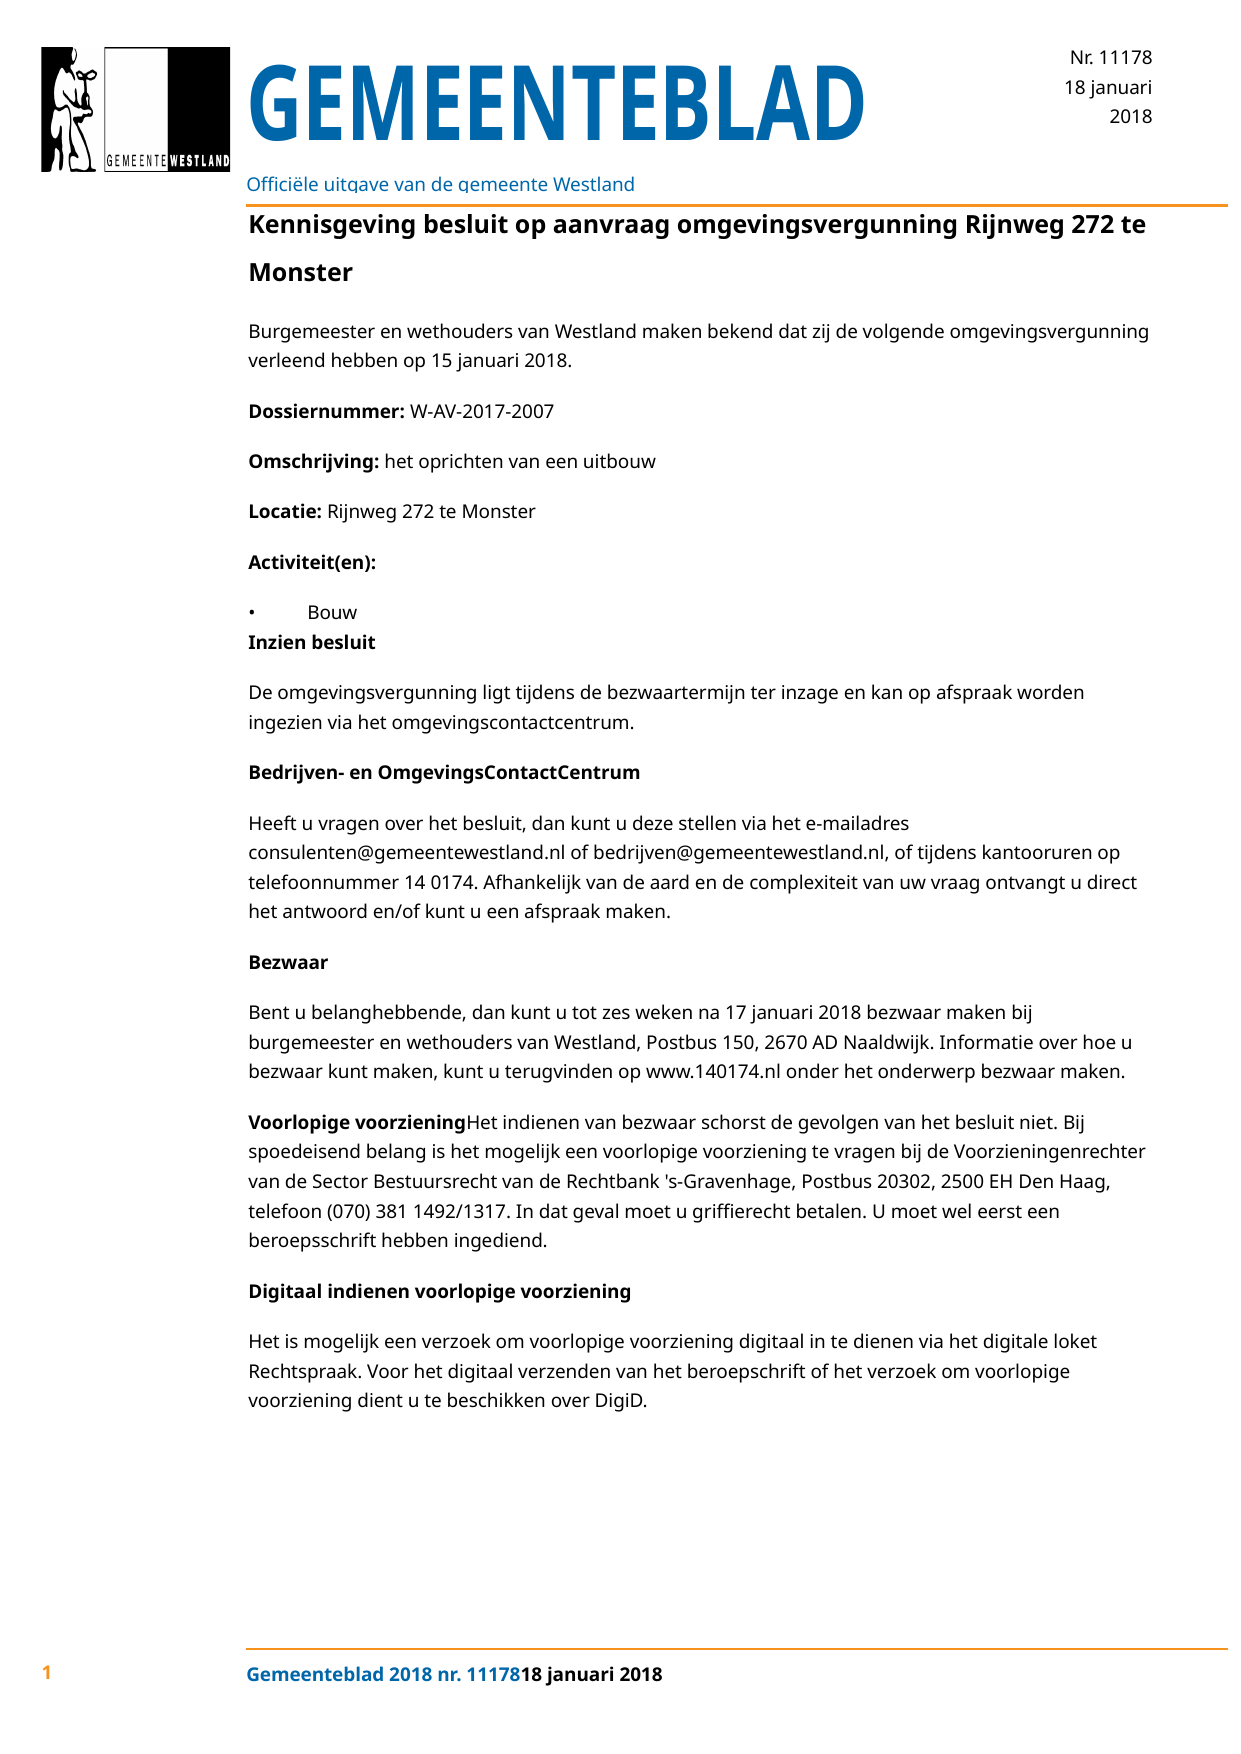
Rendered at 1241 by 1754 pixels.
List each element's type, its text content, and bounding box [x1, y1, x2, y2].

text Het is mogelijk een verzoek om voorlopige voorziening digitaal in te dienen via het digitale loket Rechtspraak. Voor het digitaal verzenden van het beroepschrift of het verzoek om voorlopige voorziening dient u te beschikken over DigiD. [248, 1328, 1152, 1413]
text Activiteit(en): [248, 549, 1152, 575]
text Digitaal indienen voorlopige voorziening [248, 1278, 1152, 1304]
text Voorlopige voorzieningHet indienen van bezwaar schorst de gevolgen van het besluit niet. Bij spoedeisend belang is het mogelijk een voorlopige voorziening te vragen bij de Voorzieningenrechter van de Sector Bestuursrecht van de Rechtbank 's-Gravenhage, Postbus 20302, 2500 EH Den Haag, telefoon (070) 381 1492/1317. In dat geval moet u griffierecht betalen. U moet wel eerst een beroepsschrift hebben ingediend. [248, 1109, 1152, 1253]
text De omgevingsvergunning ligt tijdens de bezwaartermijn ter inzage en kan op afspraak worden ingezien via het omgevingscontactcentrum. [248, 679, 1152, 735]
text Heeft u vragen over het besluit, dan kunt u deze stellen via het e-mailadres consulenten@gemeentewestland.nl of bedrijven@gemeentewestland.nl, of tijdens kantooruren op telefoonnummer 14 0174. Afhankelijk van de aard en de complexiteit van uw vraag ontvangt u direct het antwoord en/of kunt u een afspraak maken. [248, 810, 1152, 924]
text Omschrijving: het oprichten van een uitbouw [248, 448, 1152, 474]
list Bouw [248, 599, 1152, 625]
text Bedrijven- en OmgevingsContactCentrum [248, 759, 1152, 785]
text Bent u belanghebbende, dan kunt u tot zes weken na 17 januari 2018 bezwaar maken bij burgemeester en wethouders van Westland, Postbus 150, 2670 AD Naaldwijk. Informatie over hoe u bezwaar kunt maken, kunt u terugvinden op www.140174.nl onder het onderwerp bezwaar maken. [248, 999, 1152, 1084]
text Inzien besluit [248, 629, 1152, 655]
text Burgemeester en wethouders van Westland maken bekend dat zij de volgende omgevingsvergunning verleend hebben op 15 januari 2018. [248, 318, 1152, 373]
text Bezwaar [248, 949, 1152, 975]
text Locatie: Rijnweg 272 te Monster [248, 499, 1152, 524]
text Kennisgeving besluit op aanvraag omgevingsvergunning Rijnweg 272 te Monster [248, 207, 1152, 288]
picture [41, 47, 231, 172]
text Dossiernummer: W-AV-2017-2007 [248, 398, 1152, 424]
